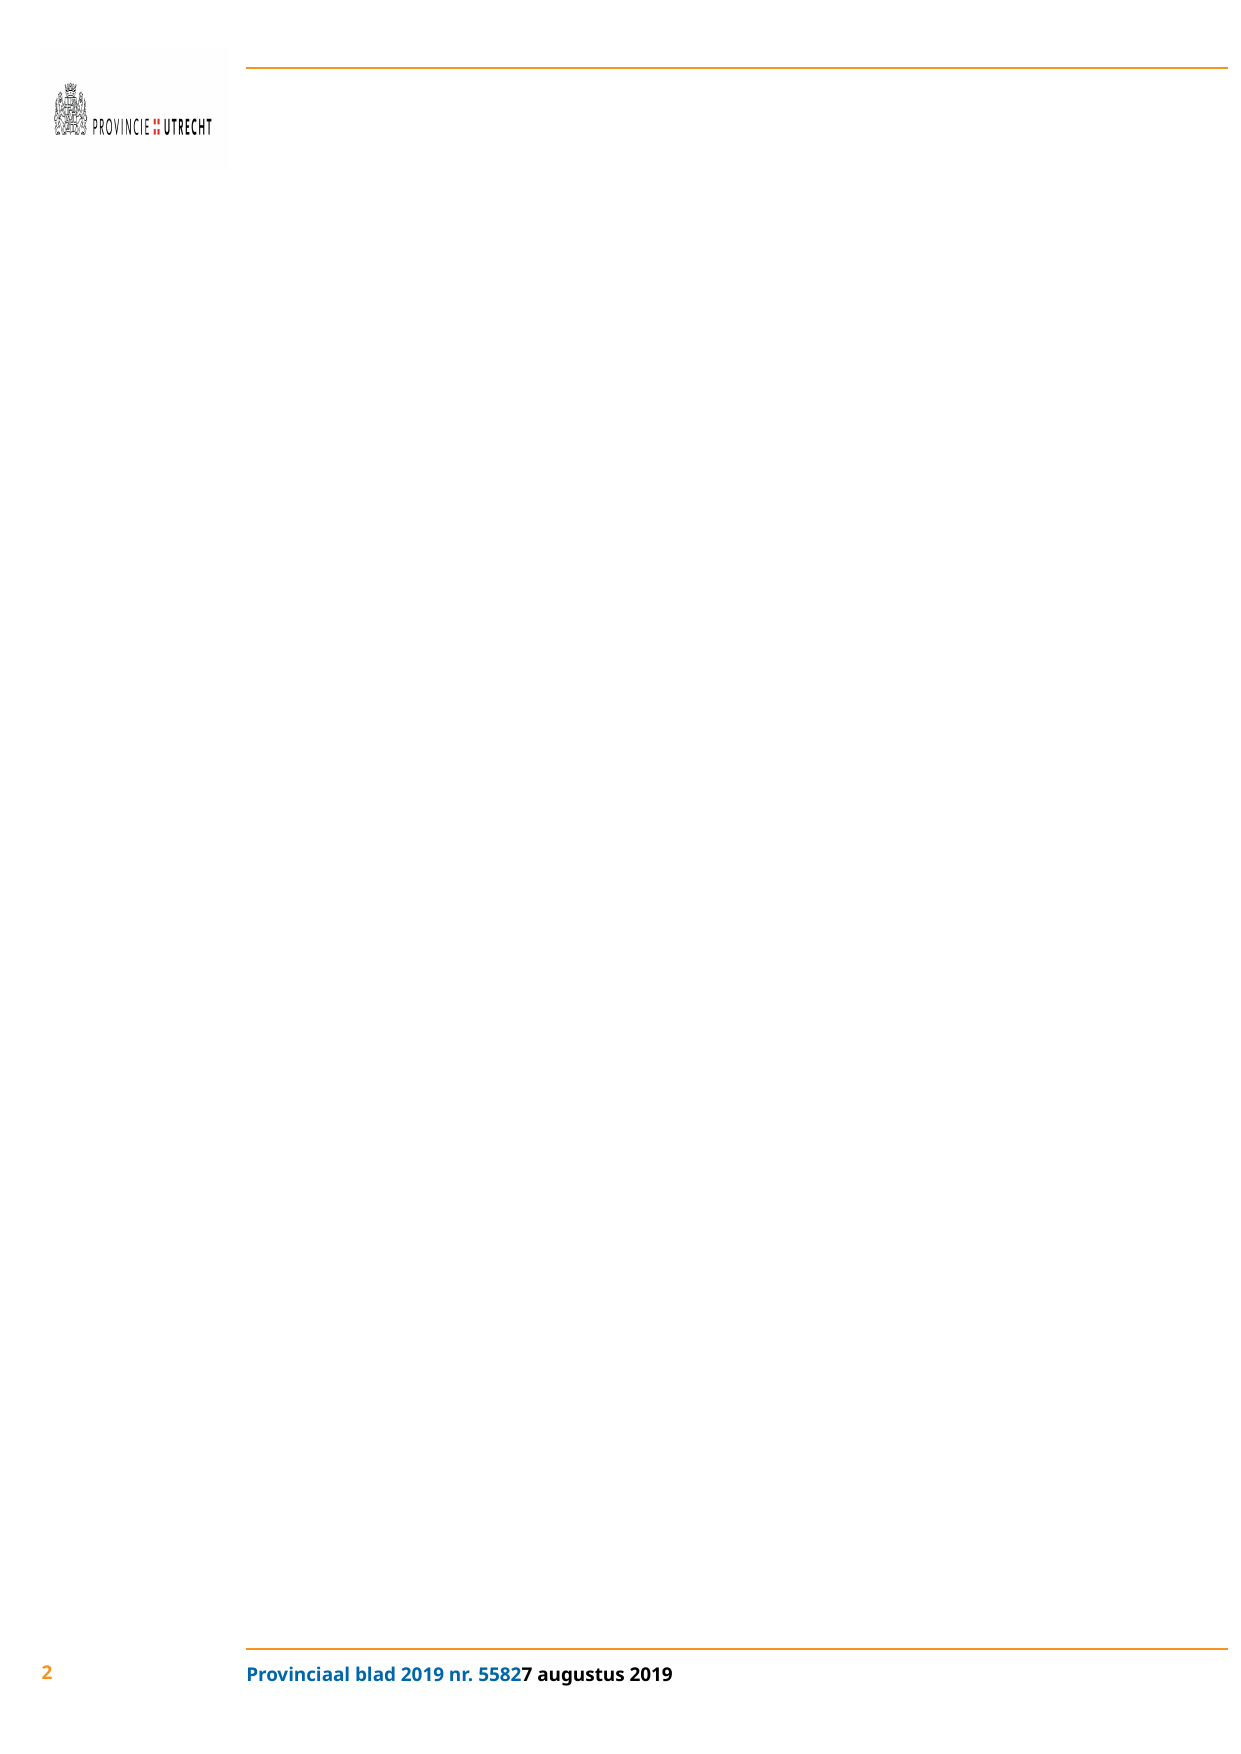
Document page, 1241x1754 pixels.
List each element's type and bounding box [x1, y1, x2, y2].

picture [41, 47, 231, 172]
